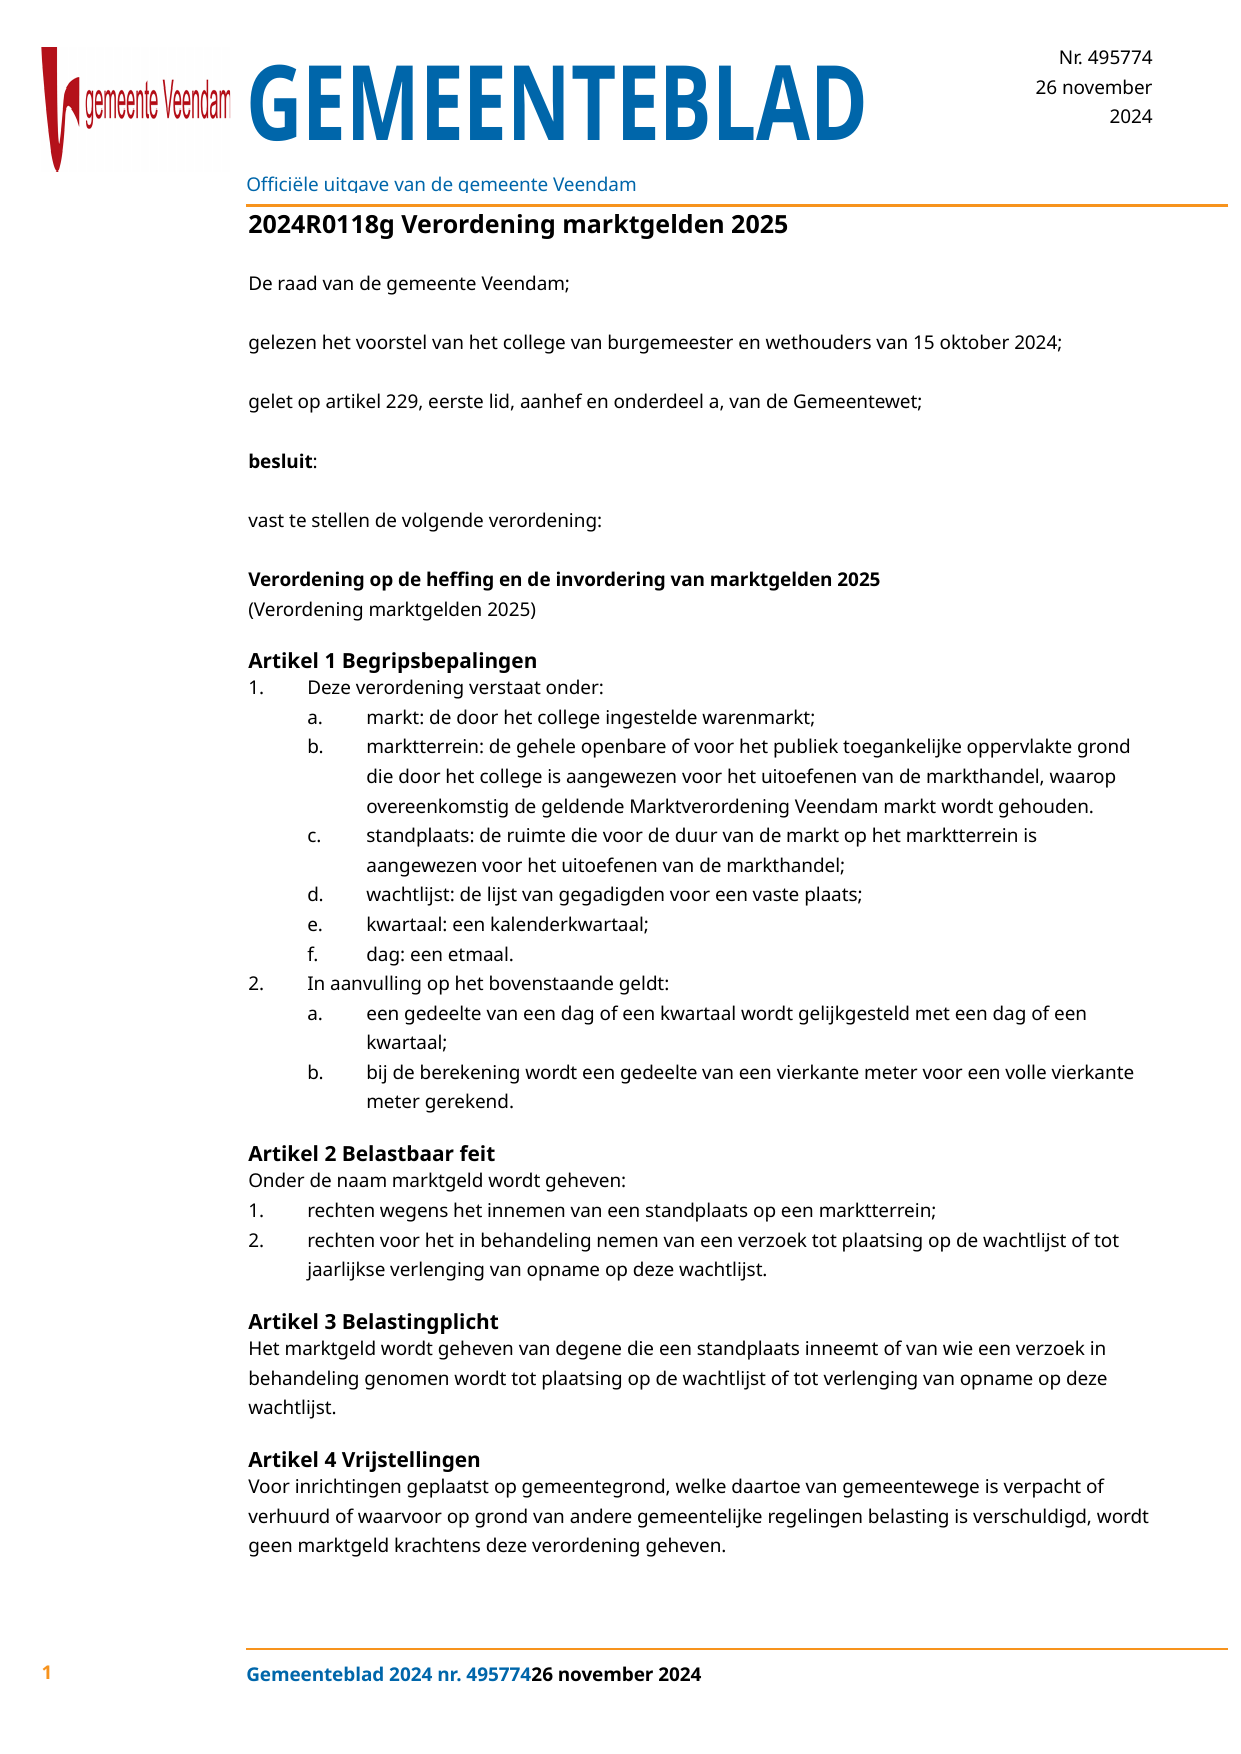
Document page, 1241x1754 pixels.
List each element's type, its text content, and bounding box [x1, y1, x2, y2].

text Artikel 2 Belastbaar feit [248, 1139, 1152, 1168]
text Onder de naam marktgeld wordt geheven: [248, 1168, 1152, 1193]
text gelezen het voorstel van het college van burgemeester en wethouders van 15 oktober 2024; [248, 329, 1152, 355]
list Deze verordening verstaat onder: [248, 674, 1152, 700]
list In aanvulling op het bovenstaande geldt: [248, 970, 1152, 996]
list rechten voor het in behandeling nemen van een verzoek tot plaatsing op de wachtlijst of tot jaarlijkse verlenging van opname op deze wachtlijst. [248, 1227, 1152, 1282]
list rechten wegens het innemen van een standplaats op een marktterrein; [248, 1197, 1152, 1223]
list standplaats: de ruimte die voor de duur van de markt op het marktterrein is aangewezen voor het uitoefenen van de markthandel; [307, 822, 1152, 878]
list bij de berekening wordt een gedeelte van een vierkante meter voor een volle vierkante meter gerekend. [307, 1059, 1152, 1114]
list kwartaal: een kalenderkwartaal; [307, 911, 1152, 937]
text Het marktgeld wordt geheven van degene die een standplaats inneemt of van wie een verzoek in behandeling genomen wordt tot plaatsing op de wachtlijst of tot verlenging van opname op deze wachtlijst. [248, 1335, 1152, 1420]
list wachtlijst: de lijst van gegadigden voor een vaste plaats; [307, 882, 1152, 907]
text (Verordening marktgelden 2025) [248, 596, 1152, 621]
list dag: een etmaal. [307, 941, 1152, 967]
text Artikel 3 Belastingplicht [248, 1307, 1152, 1335]
text Artikel 1 Begripsbepalingen [248, 646, 1152, 674]
text Verordening op de heffing en de invordering van marktgelden 2025 [248, 566, 1152, 592]
list marktterrein: de gehele openbare of voor het publiek toegankelijke oppervlakte grond die door het college is aangewezen voor het uitoefenen van de markthandel, waarop overeenkomstig de geldende Marktverordening Veendam markt wordt gehouden. [307, 734, 1152, 819]
list een gedeelte van een dag of een kwartaal wordt gelijkgesteld met een dag of een kwartaal; [307, 1000, 1152, 1055]
text vast te stellen de volgende verordening: [248, 507, 1152, 533]
list markt: de door het college ingestelde warenmarkt; [307, 704, 1152, 730]
text Voor inrichtingen geplaatst op gemeentegrond, welke daartoe van gemeentewege is verpacht of verhuurd of waarvoor op grond van andere gemeentelijke regelingen belasting is verschuldigd, wordt geen marktgeld krachtens deze verordening geheven. [248, 1473, 1152, 1558]
text gelet op artikel 229, eerste lid, aanhef en onderdeel a, van de Gemeentewet; [248, 389, 1152, 414]
text De raad van de gemeente Veendam; [248, 270, 1152, 296]
picture [41, 47, 231, 172]
text besluit: [248, 448, 1152, 473]
text Artikel 4 Vrijstellingen [248, 1445, 1152, 1473]
text 2024R0118g Verordening marktgelden 2025 [248, 207, 1152, 241]
